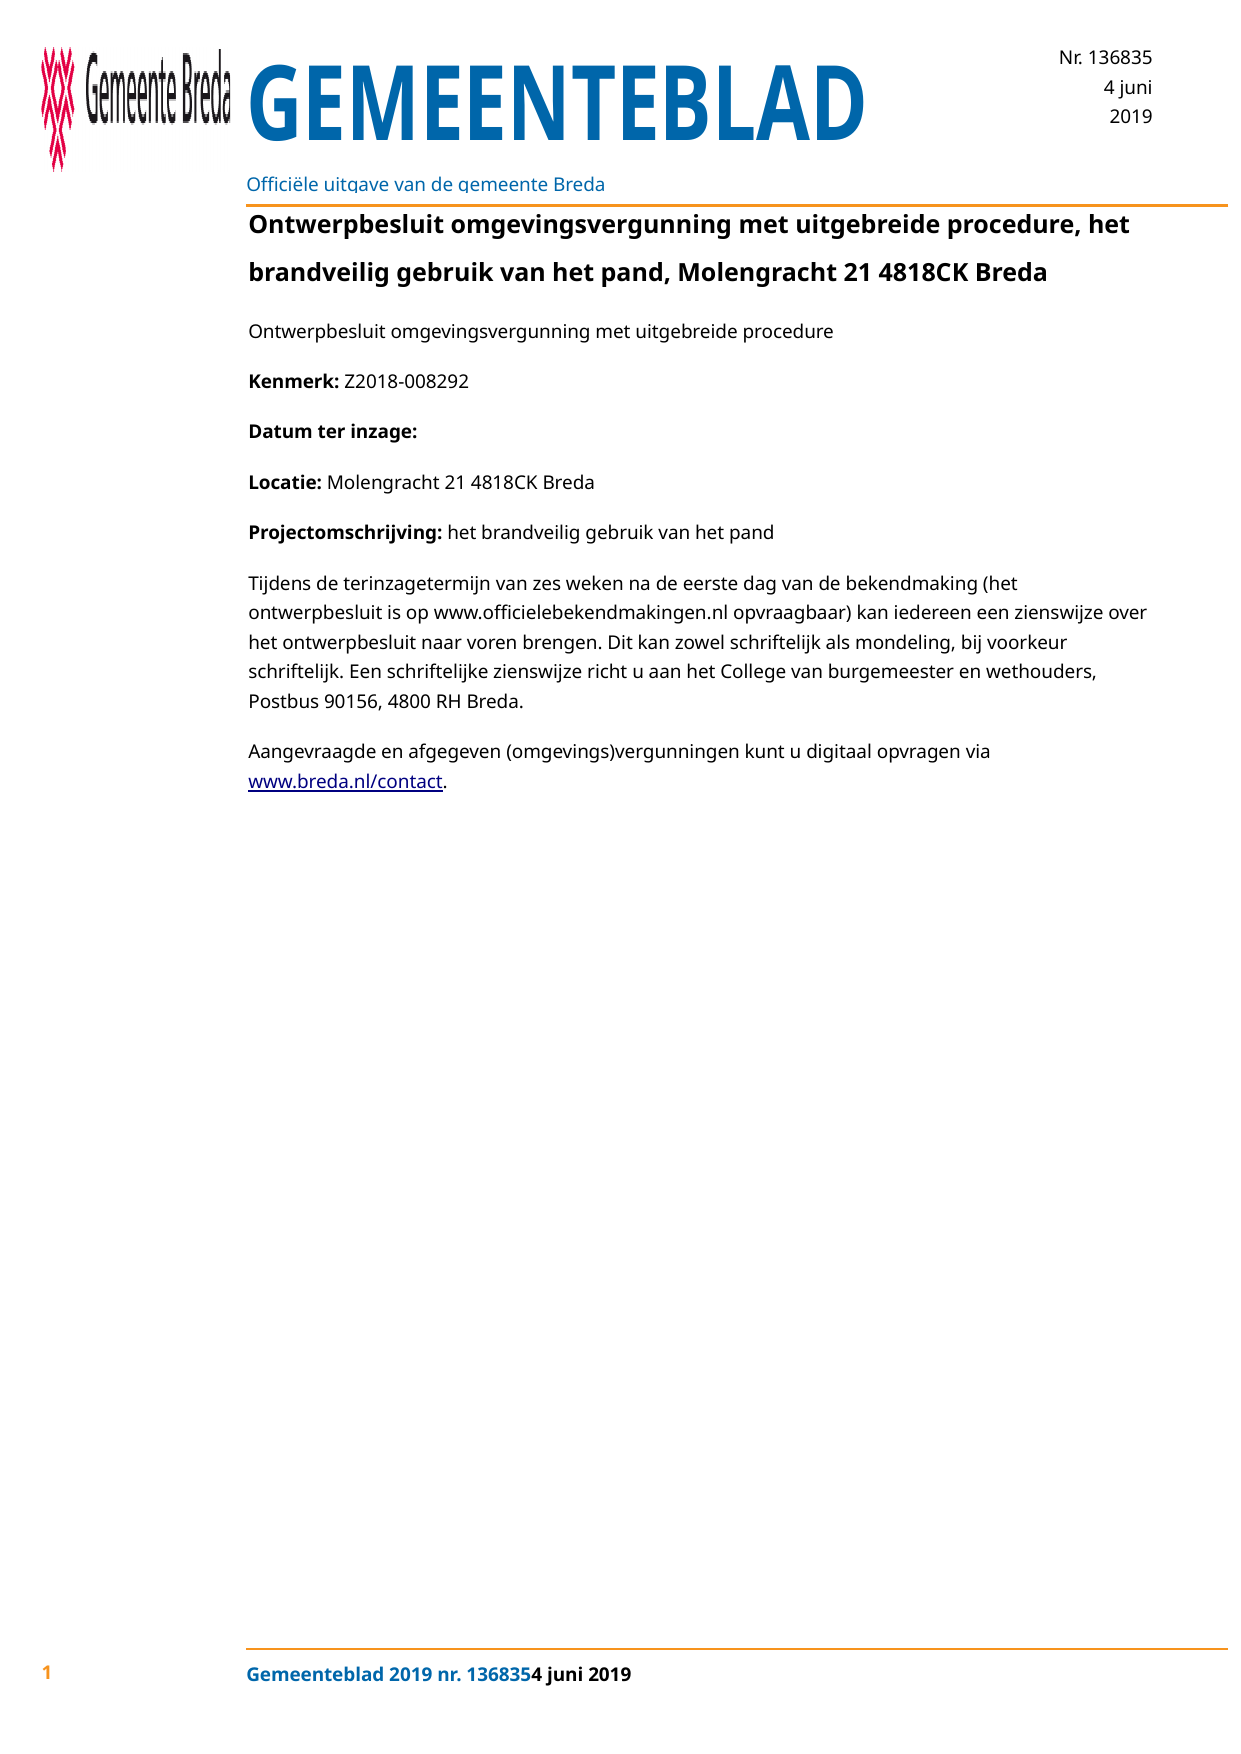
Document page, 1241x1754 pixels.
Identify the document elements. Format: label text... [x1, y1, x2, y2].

text Tijdens de terinzagetermijn van zes weken na de eerste dag van de bekendmaking (het ontwerpbesluit is op www.officielebekendmakingen.nl opvraagbaar) kan iedereen een zienswijze over het ontwerpbesluit naar voren brengen. Dit kan zowel schriftelijk als mondeling, bij voorkeur schriftelijk. Een schriftelijke zienswijze richt u aan het College van burgemeester en wethouders, Postbus 90156, 4800 RH Breda. [248, 570, 1152, 714]
text Projectomschrijving: het brandveilig gebruik van het pand [248, 519, 1152, 545]
text Aangevraagde en afgegeven (omgevings)vergunningen kunt u digitaal opvragen via www.breda.nl/contact. [248, 739, 1152, 794]
text Datum ter inzage: [248, 419, 1152, 444]
text Locatie: Molengracht 21 4818CK Breda [248, 469, 1152, 495]
text Kenmerk: Z2018-008292 [248, 368, 1152, 394]
text Ontwerpbesluit omgevingsvergunning met uitgebreide procedure [248, 318, 1152, 344]
text Ontwerpbesluit omgevingsvergunning met uitgebreide procedure, het brandveilig gebruik van het pand, Molengracht 21 4818CK Breda [248, 207, 1152, 288]
picture [41, 47, 231, 172]
